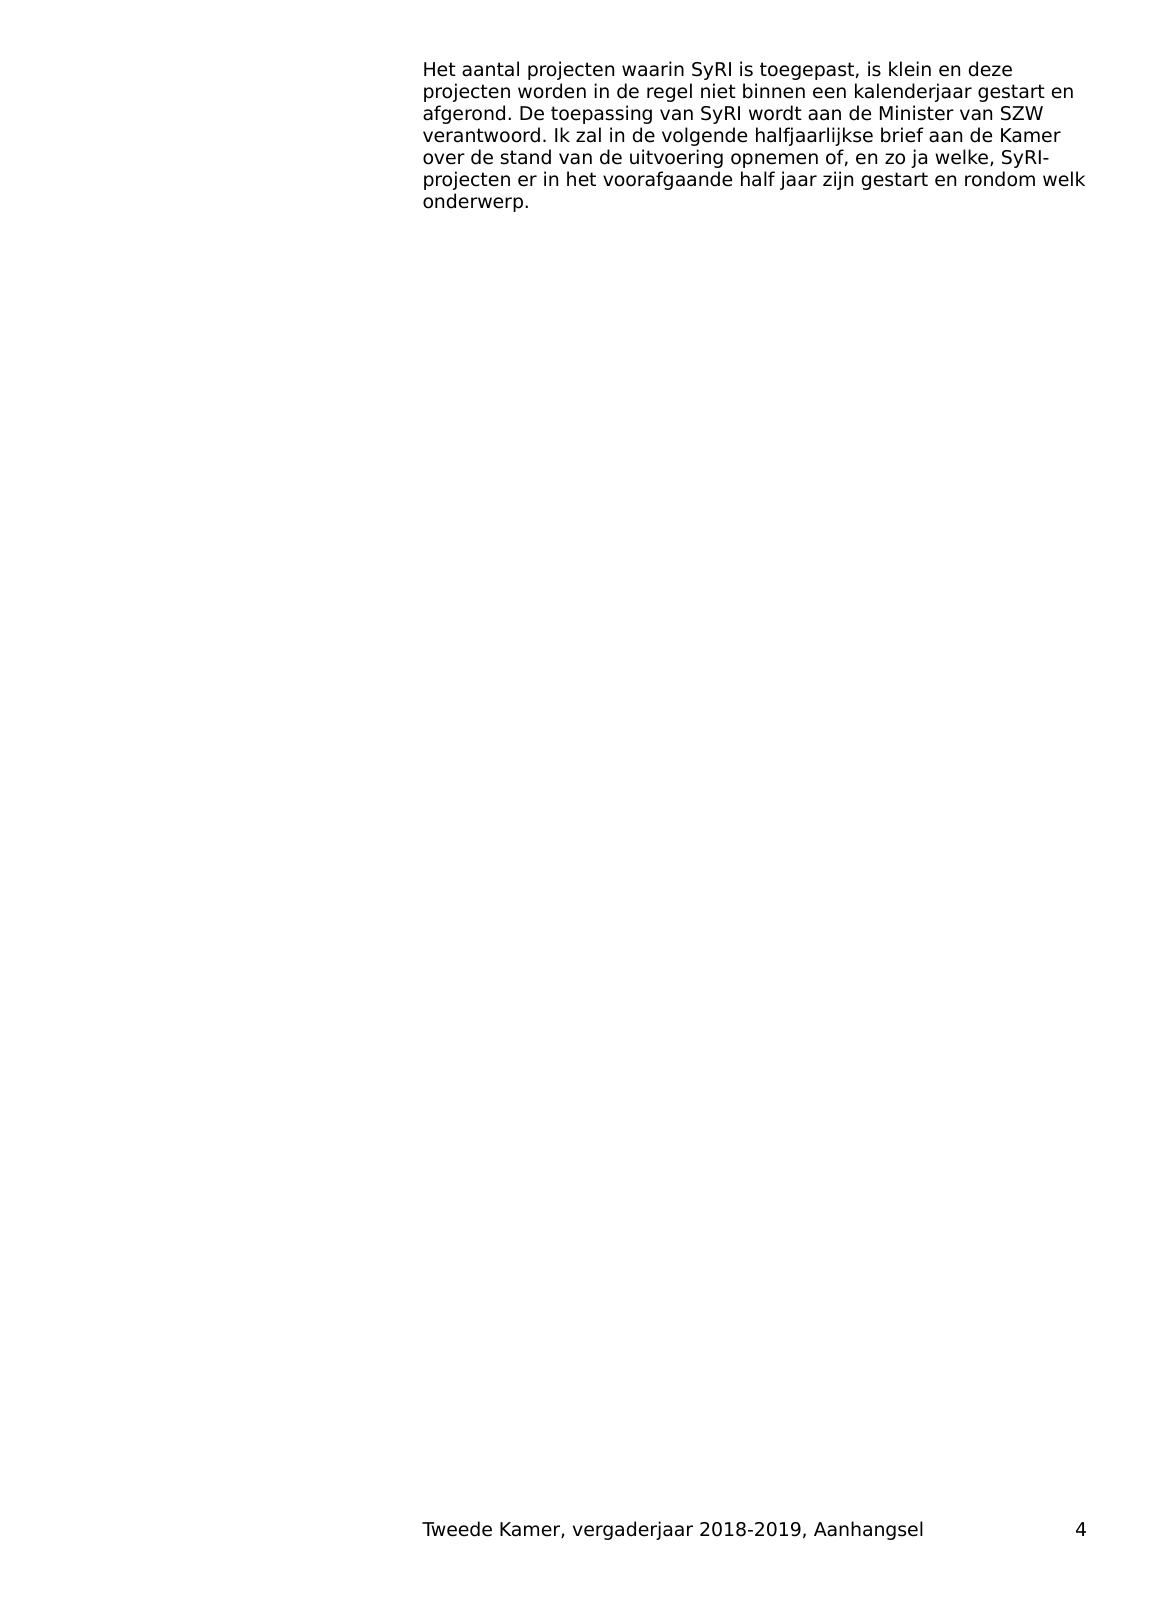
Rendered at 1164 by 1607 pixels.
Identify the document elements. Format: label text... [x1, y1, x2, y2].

text Het aantal projecten waarin SyRI is toegepast, is klein en deze projecten worden in de regel niet binnen een kalenderjaar gestart en afgerond. De toepassing van SyRI wordt aan de Minister van SZW verantwoord. Ik zal in de volgende halfjaarlijkse brief aan de Kamer over de stand van de uitvoering opnemen of, en zo ja welke, SyRI-projecten er in het voorafgaande half jaar zijn gestart en rondom welk onderwerp. [422, 59, 1087, 213]
